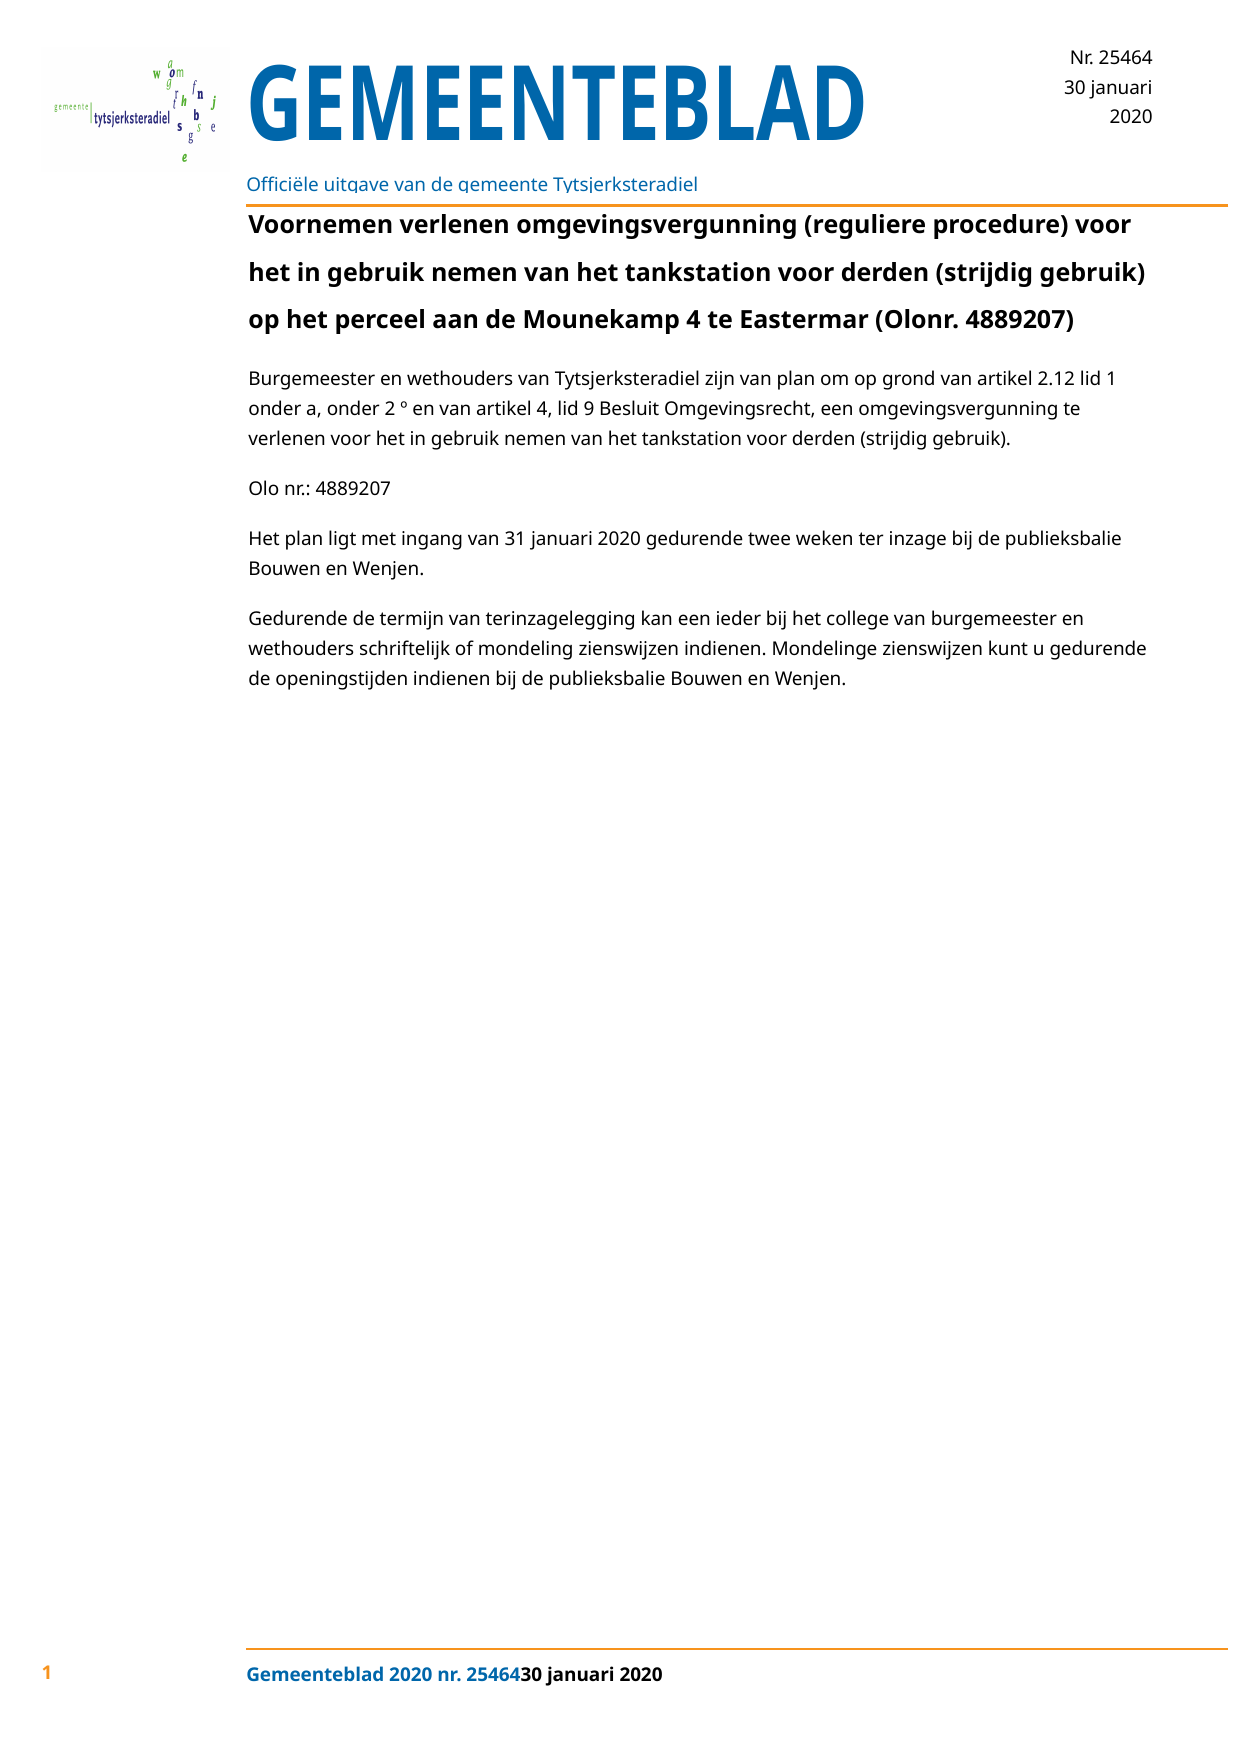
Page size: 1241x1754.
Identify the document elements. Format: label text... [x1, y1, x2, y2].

text Olo nr.: 4889207 [248, 475, 1152, 501]
text Voornemen verlenen omgevingsvergunning (reguliere procedure) voor het in gebruik nemen van het tankstation voor derden (strijdig gebruik) op het perceel aan de Mounekamp 4 te Eastermar (Olonr. 4889207) [248, 207, 1152, 336]
text Het plan ligt met ingang van 31 januari 2020 gedurende twee weken ter inzage bij de publieksbalie Bouwen en Wenjen. [248, 526, 1152, 581]
text Gedurende de termijn van terinzagelegging kan een ieder bij het college van burgemeester en wethouders schriftelijk of mondeling zienswijzen indienen. Mondelinge zienswijzen kunt u gedurende de openingstijden indienen bij de publieksbalie Bouwen en Wenjen. [248, 606, 1152, 690]
picture [41, 47, 231, 172]
text Burgemeester en wethouders van Tytsjerksteradiel zijn van plan om op grond van artikel 2.12 lid 1 onder a, onder 2 º en van artikel 4, lid 9 Besluit Omgevingsrecht, een omgevingsvergunning te verlenen voor het in gebruik nemen van het tankstation voor derden (strijdig gebruik). [248, 366, 1152, 450]
